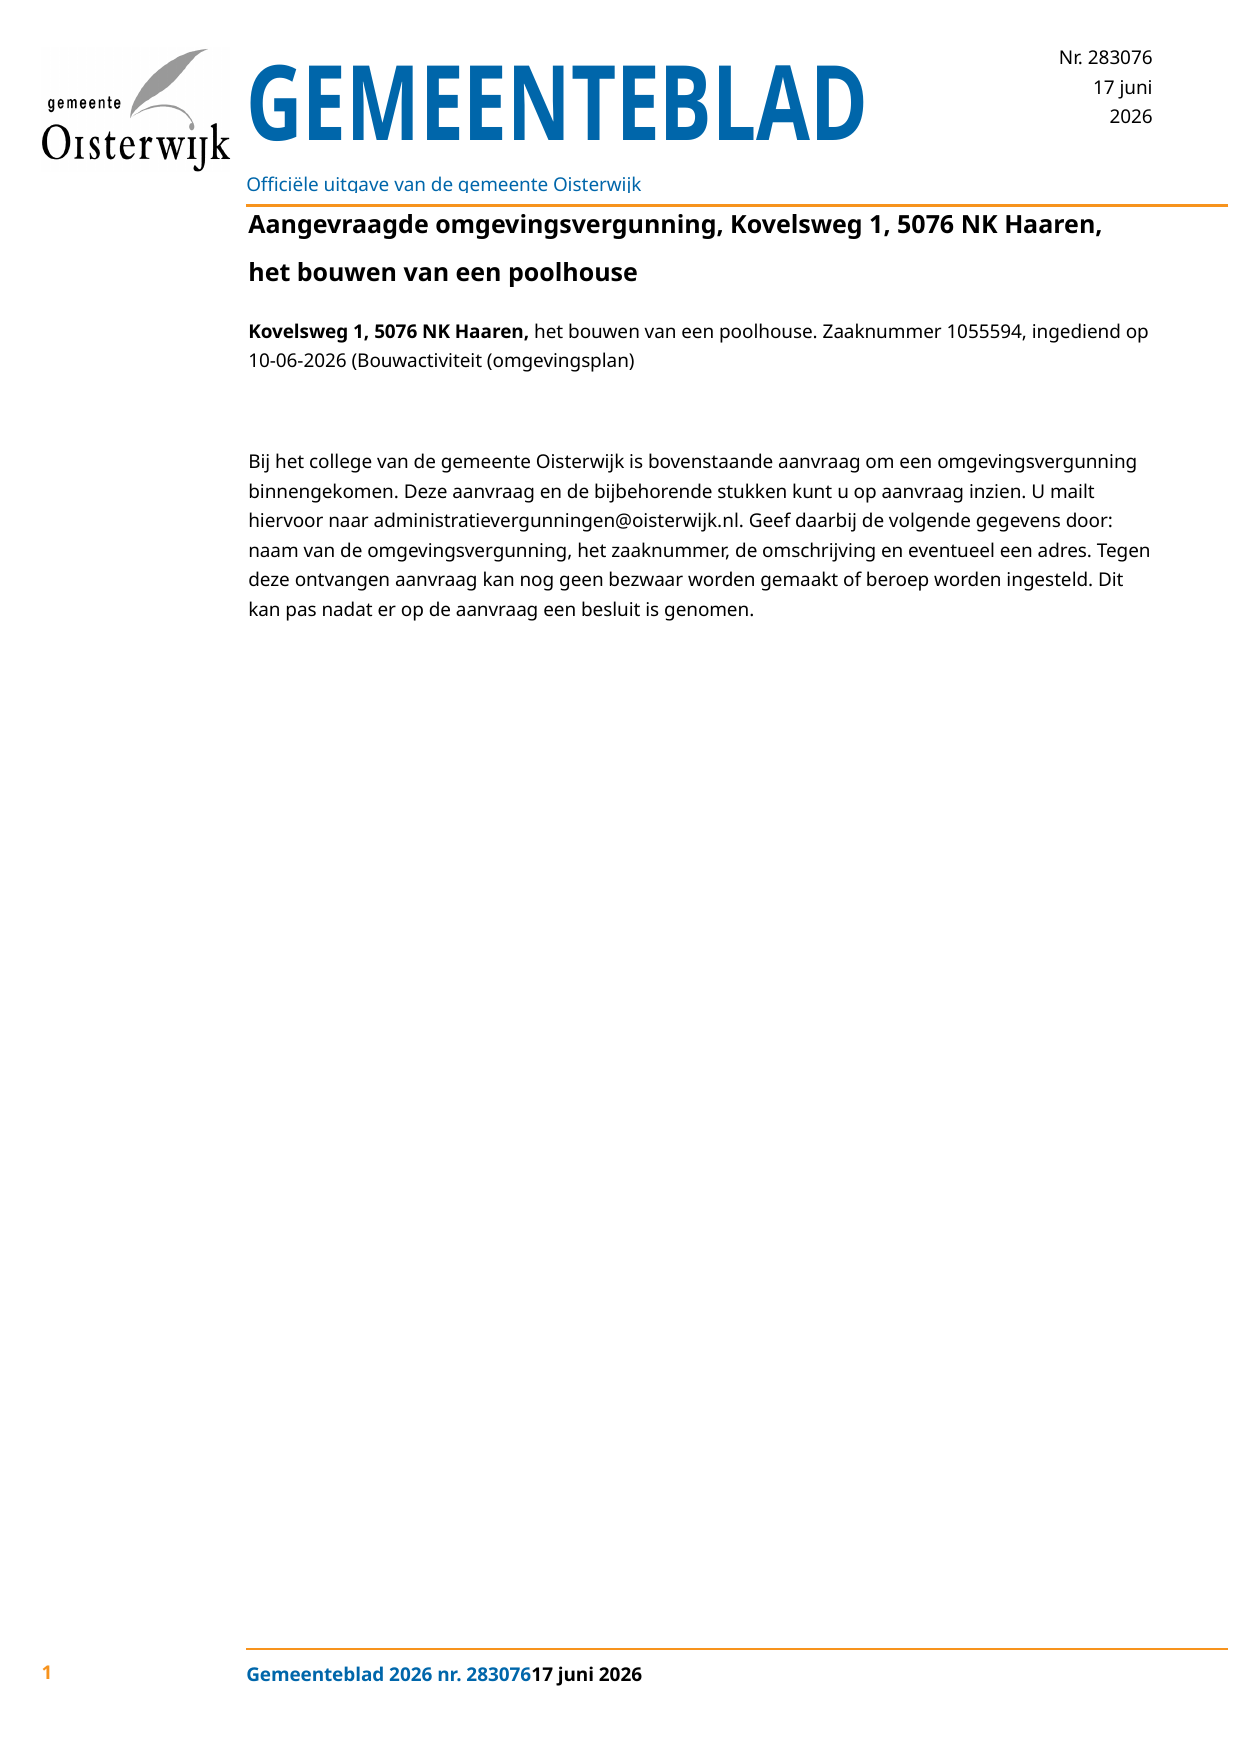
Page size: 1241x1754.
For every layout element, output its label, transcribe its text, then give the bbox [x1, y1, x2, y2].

picture [41, 47, 231, 172]
text Bij het college van de gemeente Oisterwijk is bovenstaande aanvraag om een omgevingsvergunning binnengekomen. Deze aanvraag en de bijbehorende stukken kunt u op aanvraag inzien. U mailt hiervoor naar administratievergunningen@oisterwijk.nl. Geef daarbij de volgende gegevens door: naam van de omgevingsvergunning, het zaaknummer, de omschrijving en eventueel een adres. Tegen deze ontvangen aanvraag kan nog geen bezwaar worden gemaakt of beroep worden ingesteld. Dit kan pas nadat er op de aanvraag een besluit is genomen. [248, 448, 1152, 622]
text Kovelsweg 1, 5076 NK Haaren, het bouwen van een poolhouse. Zaaknummer 1055594, ingediend op 10-06-2026 (Bouwactiviteit (omgevingsplan) [248, 318, 1152, 373]
text Aangevraagde omgevingsvergunning, Kovelsweg 1, 5076 NK Haaren, het bouwen van een poolhouse [248, 207, 1152, 288]
